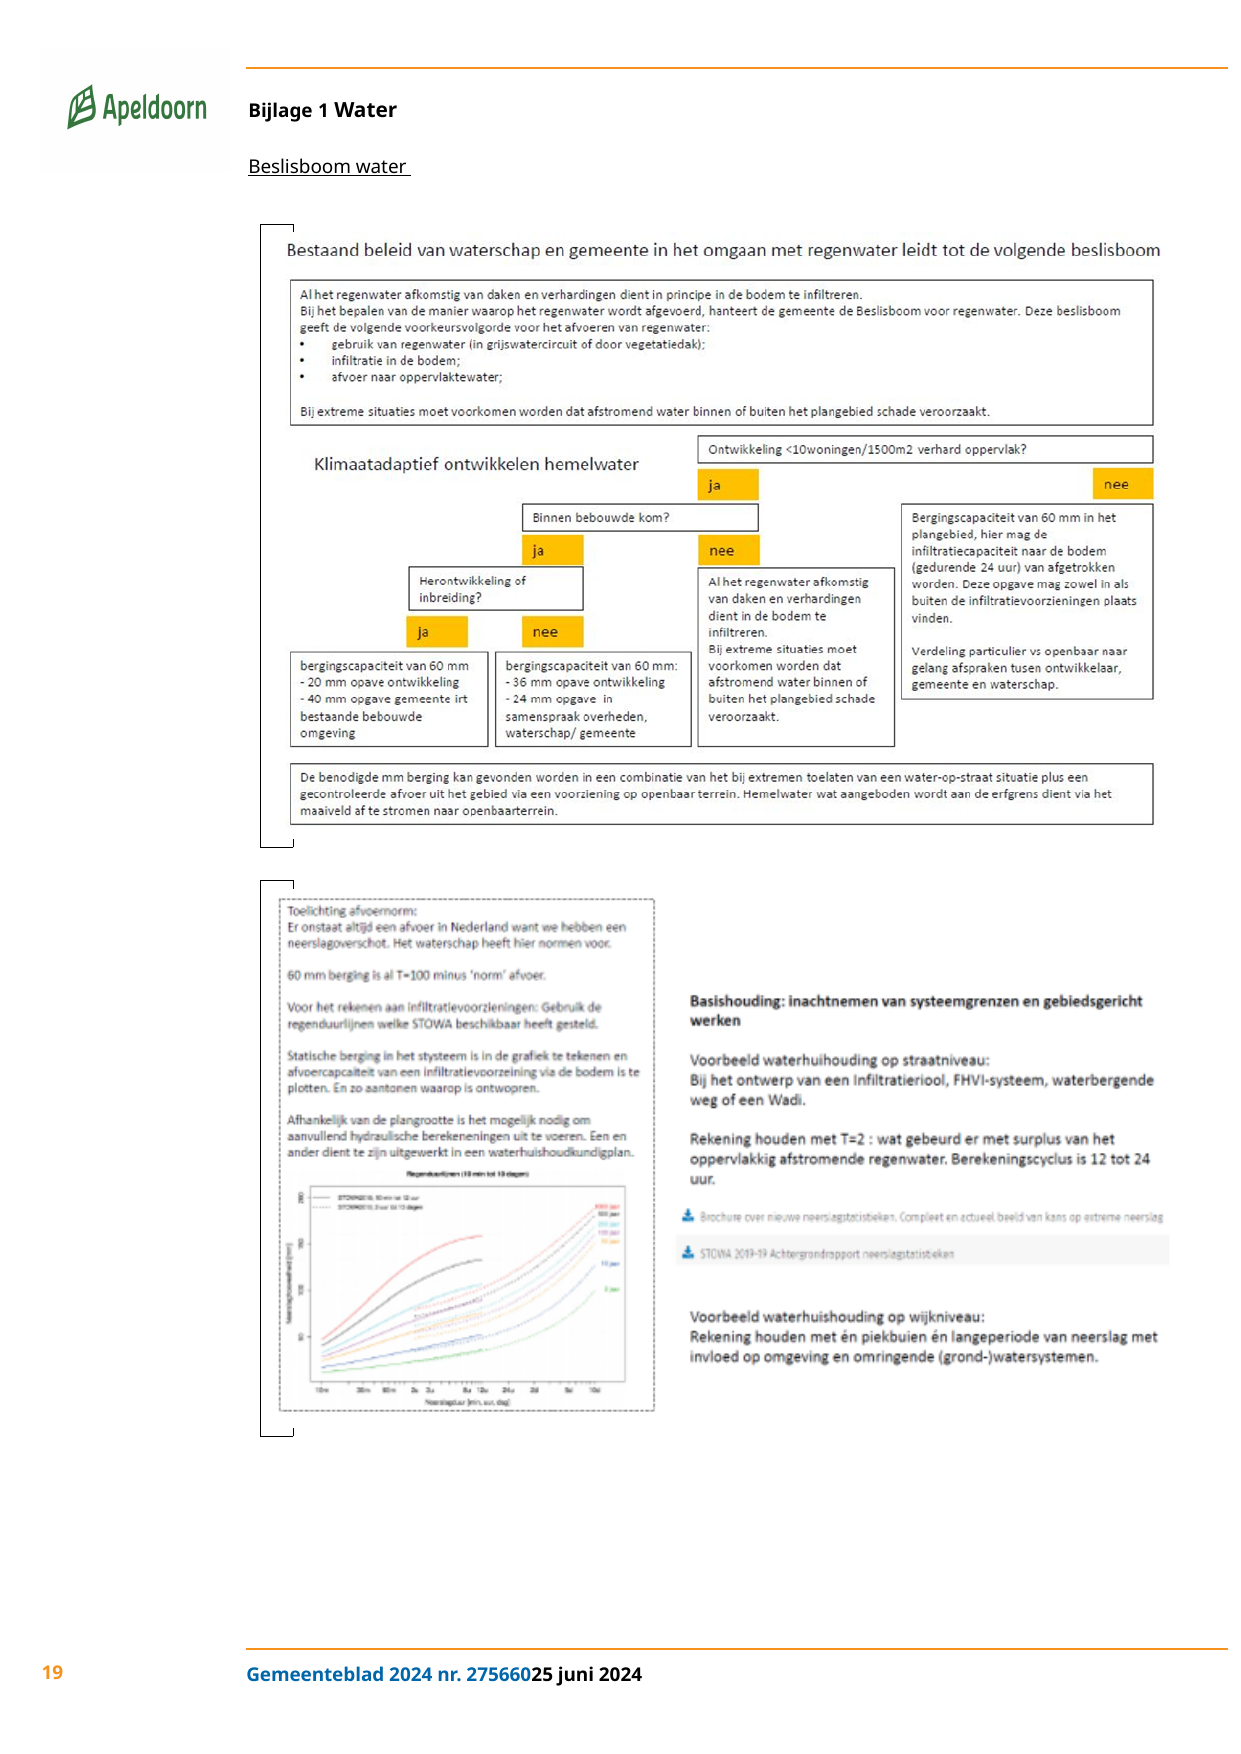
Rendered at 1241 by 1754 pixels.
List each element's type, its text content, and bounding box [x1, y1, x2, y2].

picture [268, 232, 1173, 839]
picture [268, 889, 1173, 1428]
text Bijlage 1 Water [248, 95, 1152, 123]
text Beslisboom water [248, 153, 1152, 179]
picture [41, 47, 231, 172]
